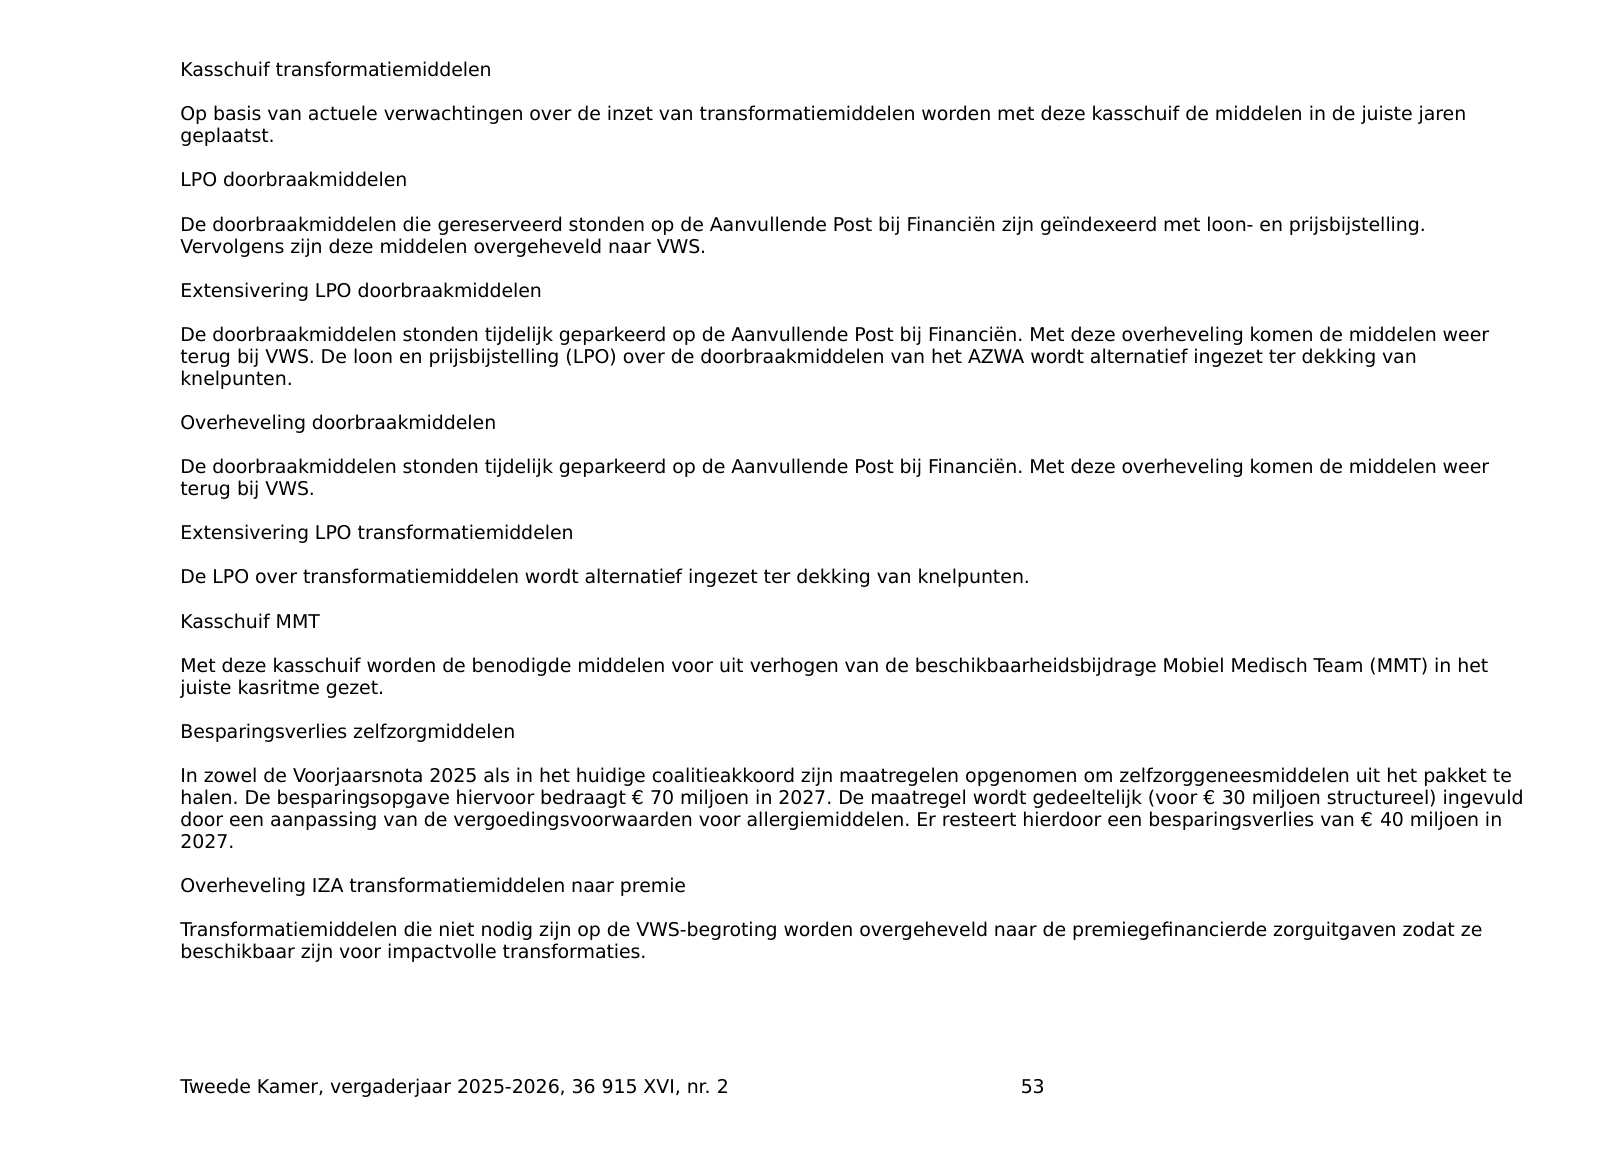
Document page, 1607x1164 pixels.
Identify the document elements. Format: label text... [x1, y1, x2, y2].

subtitle Extensivering LPO doorbraakmiddelen [180, 280, 1529, 302]
subtitle Besparingsverlies zelfzorgmiddelen [180, 721, 1529, 743]
text De doorbraakmiddelen stonden tijdelijk geparkeerd op de Aanvullende Post bij Financiën. Met deze overheveling komen de middelen weer terug bij VWS. De loon en prijsbijstelling (LPO) over de doorbraakmiddelen van het AZWA wordt alternatief ingezet ter dekking van knelpunten. [180, 324, 1529, 390]
text Met deze kasschuif worden de benodigde middelen voor uit verhogen van de beschikbaarheidsbijdrage Mobiel Medisch Team (MMT) in het juiste kasritme gezet. [180, 655, 1529, 699]
subtitle Extensivering LPO transformatiemiddelen [180, 522, 1529, 544]
subtitle Overheveling IZA transformatiemiddelen naar premie [180, 875, 1529, 897]
text De doorbraakmiddelen die gereserveerd stonden op de Aanvullende Post bij Financiën zijn geïndexeerd met loon- en prijsbijstelling. Vervolgens zijn deze middelen overgeheveld naar VWS. [180, 213, 1529, 257]
subtitle Kasschuif MMT [180, 611, 1529, 633]
subtitle Kasschuif transformatiemiddelen [180, 59, 1529, 81]
text In zowel de Voorjaarsnota 2025 als in het huidige coalitieakkoord zijn maatregelen opgenomen om zelfzorggeneesmiddelen uit het pakket te halen. De besparingsopgave hiervoor bedraagt € 70 miljoen in 2027. De maatregel wordt gedeeltelijk (voor € 30 miljoen structureel) ingevuld door een aanpassing van de vergoedingsvoorwaarden voor allergiemiddelen. Er resteert hierdoor een besparingsverlies van € 40 miljoen in 2027. [180, 765, 1529, 853]
text Op basis van actuele verwachtingen over de inzet van transformatiemiddelen worden met deze kasschuif de middelen in de juiste jaren geplaatst. [180, 103, 1529, 147]
subtitle Overheveling doorbraakmiddelen [180, 412, 1529, 434]
text De LPO over transformatiemiddelen wordt alternatief ingezet ter dekking van knelpunten. [180, 566, 1529, 588]
text Transformatiemiddelen die niet nodig zijn op de VWS-begroting worden overgeheveld naar de premiegefinancierde zorguitgaven zodat ze beschikbaar zijn voor impactvolle transformaties. [180, 919, 1529, 963]
subtitle LPO doorbraakmiddelen [180, 169, 1529, 191]
text De doorbraakmiddelen stonden tijdelijk geparkeerd op de Aanvullende Post bij Financiën. Met deze overheveling komen de middelen weer terug bij VWS. [180, 456, 1529, 500]
